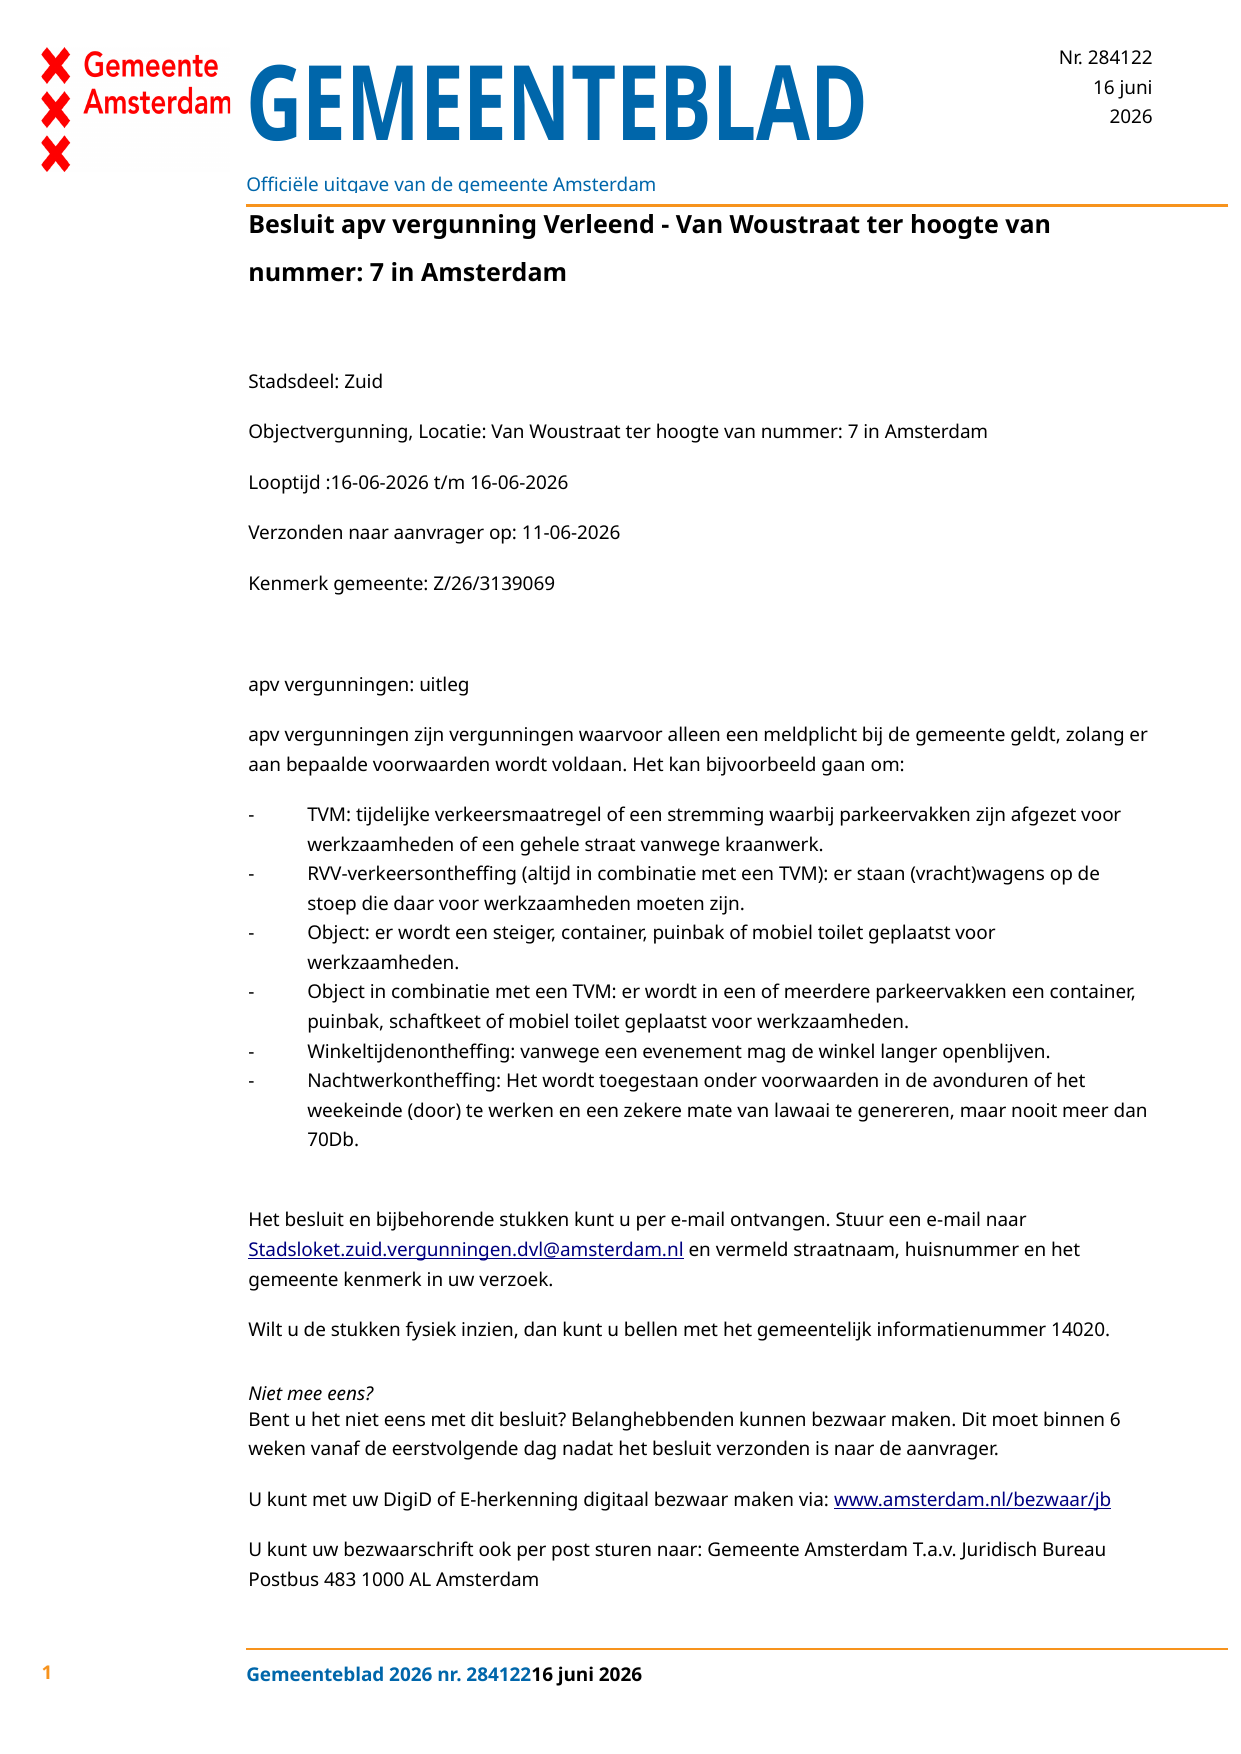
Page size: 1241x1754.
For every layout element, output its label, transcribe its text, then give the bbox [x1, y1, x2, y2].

text Niet mee eens? [248, 1380, 1152, 1406]
list Winkeltijdenontheffing: vanwege een evenement mag de winkel langer openblijven. [248, 1038, 1152, 1064]
list Object in combinatie met een TVM: er wordt in een of meerdere parkeervakken een container, puinbak, schaftkeet of mobiel toilet geplaatst voor werkzaamheden. [248, 979, 1152, 1034]
text Besluit apv vergunning Verleend - Van Woustraat ter hoogte van nummer: 7 in Amsterdam [248, 207, 1152, 288]
list Object: er wordt een steiger, container, puinbak of mobiel toilet geplaatst voor werkzaamheden. [248, 919, 1152, 975]
picture [41, 47, 231, 172]
text Wilt u de stukken fysiek inzien, dan kunt u bellen met het gemeentelijk informatienummer 14020. [248, 1316, 1152, 1342]
text apv vergunningen: uitleg [248, 671, 1152, 697]
text apv vergunningen zijn vergunningen waarvoor alleen een meldplicht bij de gemeente geldt, zolang er aan bepaalde voorwaarden wordt voldaan. Het kan bijvoorbeeld gaan om: [248, 721, 1152, 777]
text Bent u het niet eens met dit besluit? Belanghebbenden kunnen bezwaar maken. Dit moet binnen 6 weken vanaf de eerstvolgende dag nadat het besluit verzonden is naar de aanvrager. [248, 1406, 1152, 1461]
text Objectvergunning, Locatie: Van Woustraat ter hoogte van nummer: 7 in Amsterdam [248, 419, 1152, 444]
text U kunt met uw DigiD of E-herkenning digitaal bezwaar maken via: www.amsterdam.nl/bezwaar/jb [248, 1486, 1152, 1512]
list Nachtwerkontheffing: Het wordt toegestaan onder voorwaarden in de avonduren of het weekeinde (door) te werken en een zekere mate van lawaai te genereren, maar nooit meer dan 70Db. [248, 1067, 1152, 1152]
text Verzonden naar aanvrager op: 11-06-2026 [248, 519, 1152, 545]
list RVV-verkeersontheffing (altijd in combinatie met een TVM): er staan (vracht)wagens op de stoep die daar voor werkzaamheden moeten zijn. [248, 860, 1152, 916]
text Stadsdeel: Zuid [248, 368, 1152, 394]
text U kunt uw bezwaarschrift ook per post sturen naar: Gemeente Amsterdam T.a.v. Juridisch Bureau Postbus 483 1000 AL Amsterdam [248, 1536, 1152, 1592]
text Looptijd :16-06-2026 t/m 16-06-2026 [248, 469, 1152, 495]
text Het besluit en bijbehorende stukken kunt u per e-mail ontvangen. Stuur een e-mail naar Stadsloket.zuid.vergunningen.dvl@amsterdam.nl en vermeld straatnaam, huisnummer en het gemeente kenmerk in uw verzoek. [248, 1207, 1152, 1292]
text Kenmerk gemeente: Z/26/3139069 [248, 570, 1152, 596]
list TVM: tijdelijke verkeersmaatregel of een stremming waarbij parkeervakken zijn afgezet voor werkzaamheden of een gehele straat vanwege kraanwerk. [248, 801, 1152, 857]
